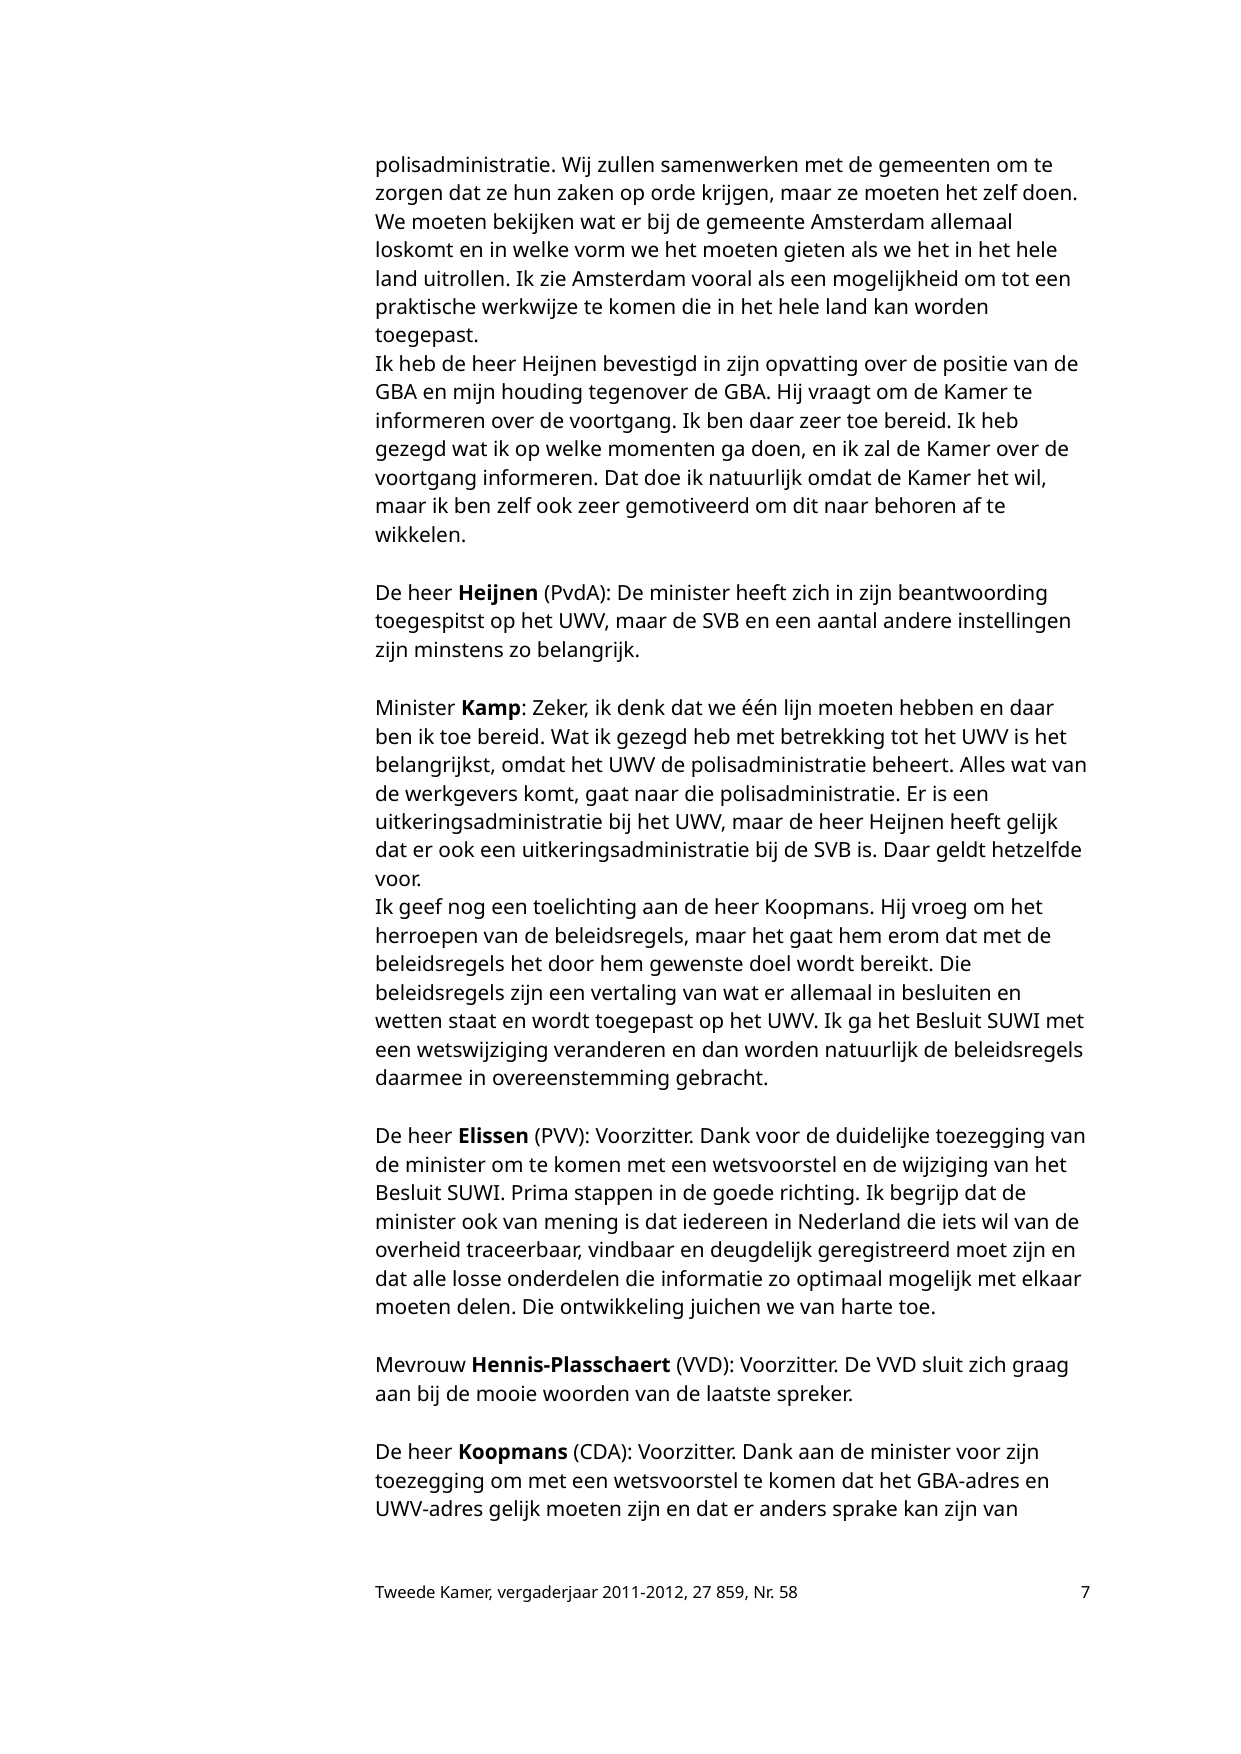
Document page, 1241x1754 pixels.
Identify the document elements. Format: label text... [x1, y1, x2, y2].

text Ik geef nog een toelichting aan de heer Koopmans. Hij vroeg om het herroepen van de beleidsregels, maar het gaat hem erom dat met de beleidsregels het door hem gewenste doel wordt bereikt. Die beleidsregels zijn een vertaling van wat er allemaal in besluiten en wetten staat en wordt toegepast op het UWV. Ik ga het Besluit SUWI met een wetswijziging veranderen en dan worden natuurlijk de beleidsregels daarmee in overeenstemming gebracht. [375, 892, 1090, 1092]
text De heer Elissen (PVV): Voorzitter. Dank voor de duidelijke toezegging van de minister om te komen met een wetsvoorstel en de wijziging van het Besluit SUWI. Prima stappen in de goede richting. Ik begrijp dat de minister ook van mening is dat iedereen in Nederland die iets wil van de overheid traceerbaar, vindbaar en deugdelijk geregistreerd moet zijn en dat alle losse onderdelen die informatie zo optimaal mogelijk met elkaar moeten delen. Die ontwikkeling juichen we van harte toe. [375, 1122, 1090, 1321]
text De heer Koopmans (CDA): Voorzitter. Dank aan de minister voor zijn toezegging om met een wetsvoorstel te komen dat het GBA-adres en UWV-adres gelijk moeten zijn en dat er anders sprake kan zijn van [375, 1437, 1090, 1523]
text polisadministratie. Wij zullen samenwerken met de gemeenten om te zorgen dat ze hun zaken op orde krijgen, maar ze moeten het zelf doen. We moeten bekijken wat er bij de gemeente Amsterdam allemaal loskomt en in welke vorm we het moeten gieten als we het in het hele land uitrollen. Ik zie Amsterdam vooral als een mogelijkheid om tot een praktische werkwijze te komen die in het hele land kan worden toegepast. [375, 150, 1090, 349]
text Mevrouw Hennis-Plasschaert (VVD): Voorzitter. De VVD sluit zich graag aan bij de mooie woorden van de laatste spreker. [375, 1351, 1090, 1407]
text Ik heb de heer Heijnen bevestigd in zijn opvatting over de positie van de GBA en mijn houding tegenover de GBA. Hij vraagt om de Kamer te informeren over de voortgang. Ik ben daar zeer toe bereid. Ik heb gezegd wat ik op welke momenten ga doen, en ik zal de Kamer over de voortgang informeren. Dat doe ik natuurlijk omdat de Kamer het wil, maar ik ben zelf ook zeer gemotiveerd om dit naar behoren af te wikkelen. [375, 349, 1090, 548]
text De heer Heijnen (PvdA): De minister heeft zich in zijn beantwoording toegespitst op het UWV, maar de SVB en een aantal andere instellingen zijn minstens zo belangrijk. [375, 578, 1090, 663]
text Minister Kamp: Zeker, ik denk dat we één lijn moeten hebben en daar ben ik toe bereid. Wat ik gezegd heb met betrekking tot het UWV is het belangrijkst, omdat het UWV de polisadministratie beheert. Alles wat van de werkgevers komt, gaat naar die polisadministratie. Er is een uitkeringsadministratie bij het UWV, maar de heer Heijnen heeft gelijk dat er ook een uitkeringsadministratie bij de SVB is. Daar geldt hetzelfde voor. [375, 693, 1090, 892]
